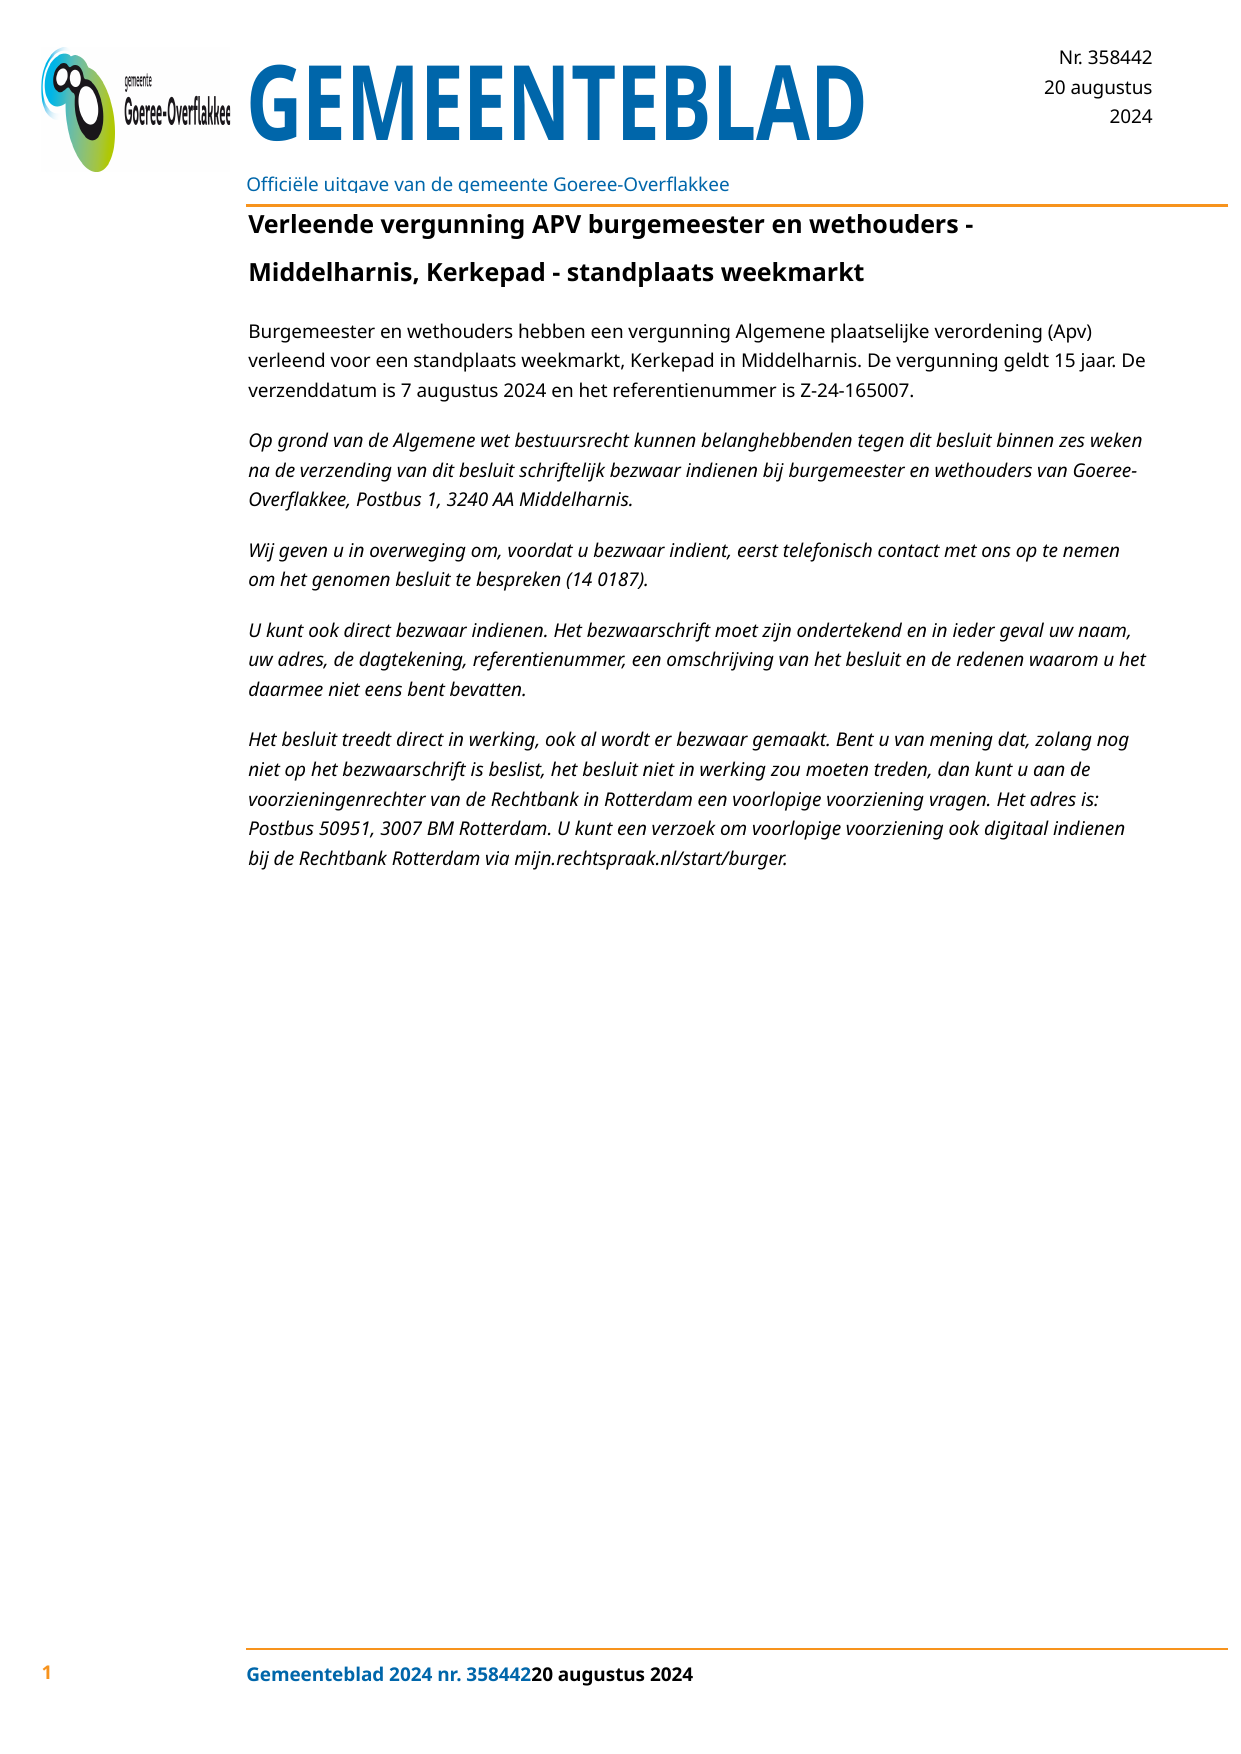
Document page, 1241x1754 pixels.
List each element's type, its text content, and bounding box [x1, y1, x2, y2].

picture [41, 47, 231, 172]
text Burgemeester en wethouders hebben een vergunning Algemene plaatselijke verordening (Apv) verleend voor een standplaats weekmarkt, Kerkepad in Middelharnis. De vergunning geldt 15 jaar. De verzenddatum is 7 augustus 2024 en het referentienummer is Z-24-165007. [248, 318, 1152, 403]
text U kunt ook direct bezwaar indienen. Het bezwaarschrift moet zijn ondertekend en in ieder geval uw naam, uw adres, de dagtekening, referentienummer, een omschrijving van het besluit en de redenen waarom u het daarmee niet eens bent bevatten. [248, 617, 1152, 702]
text Wij geven u in overweging om, voordat u bezwaar indient, eerst telefonisch contact met ons op te nemen om het genomen besluit te bespreken (14 0187). [248, 537, 1152, 592]
text Het besluit treedt direct in werking, ook al wordt er bezwaar gemaakt. Bent u van mening dat, zolang nog niet op het bezwaarschrift is beslist, het besluit niet in werking zou moeten treden, dan kunt u aan de voorzieningenrechter van de Rechtbank in Rotterdam een voorlopige voorziening vragen. Het adres is: Postbus 50951, 3007 BM Rotterdam. U kunt een verzoek om voorlopige voorziening ook digitaal indienen bij de Rechtbank Rotterdam via mijn.rechtspraak.nl/start/burger. [248, 727, 1152, 871]
text Op grond van de Algemene wet bestuursrecht kunnen belanghebbenden tegen dit besluit binnen zes weken na de verzending van dit besluit schriftelijk bezwaar indienen bij burgemeester en wethouders van Goeree-Overflakkee, Postbus 1, 3240 AA Middelharnis. [248, 427, 1152, 512]
text Verleende vergunning APV burgemeester en wethouders - Middelharnis, Kerkepad - standplaats weekmarkt [248, 207, 1152, 288]
